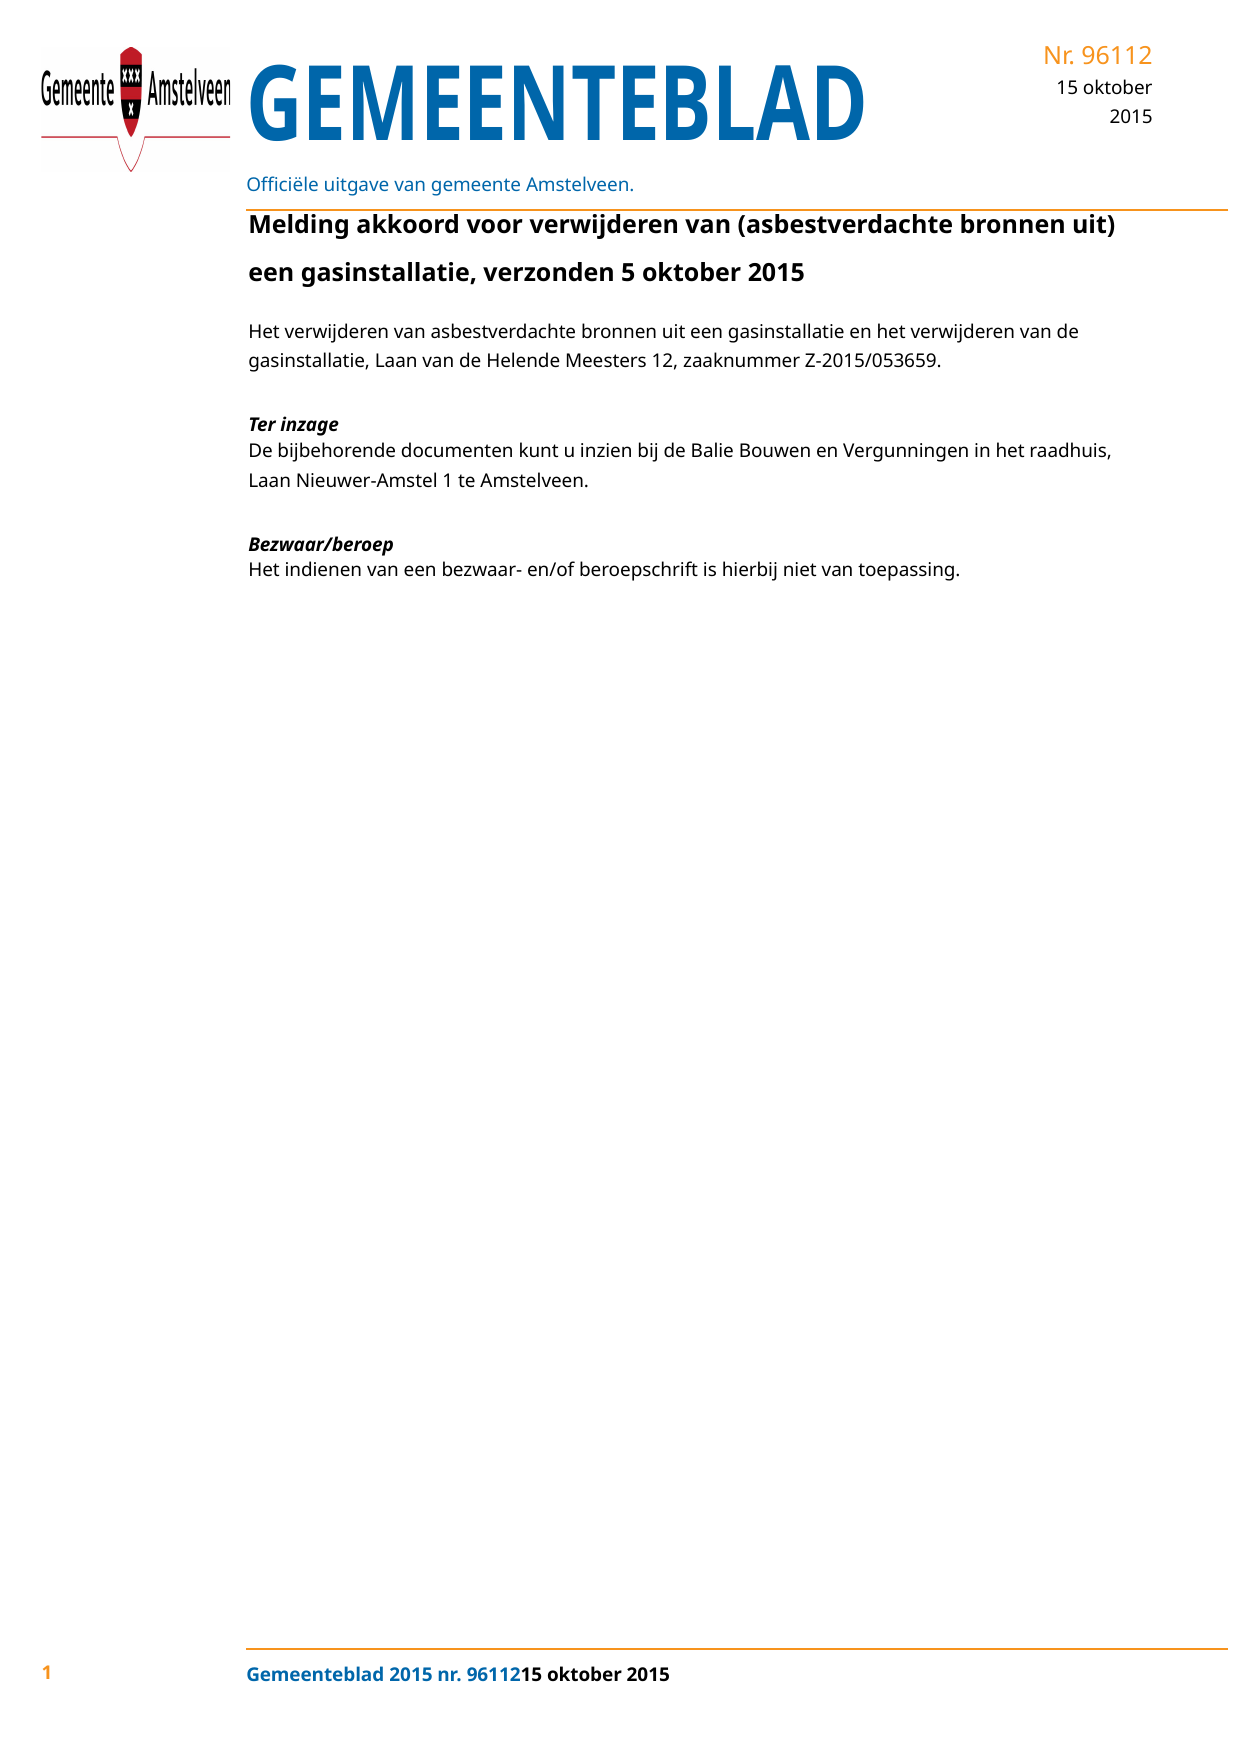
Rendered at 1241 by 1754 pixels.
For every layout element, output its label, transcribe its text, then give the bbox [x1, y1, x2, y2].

text Melding akkoord voor verwijderen van (asbestverdachte bronnen uit) een gasinstallatie, verzonden 5 oktober 2015 [248, 211, 1152, 288]
text De bijbehorende documenten kunt u inzien bij de Balie Bouwen en Vergunningen in het raadhuis, Laan Nieuwer-Amstel 1 te Amstelveen. [248, 437, 1152, 492]
text Ter inzage [248, 411, 1152, 437]
picture [41, 47, 231, 172]
text Het indienen van een bezwaar- en/of beroepschrift is hierbij niet van toepassing. [248, 556, 1152, 582]
text Bezwaar/beroep [248, 531, 1152, 556]
text Het verwijderen van asbestverdachte bronnen uit een gasinstallatie en het verwijderen van de gasinstallatie, Laan van de Helende Meesters 12, zaaknummer Z-2015/053659. [248, 318, 1152, 373]
